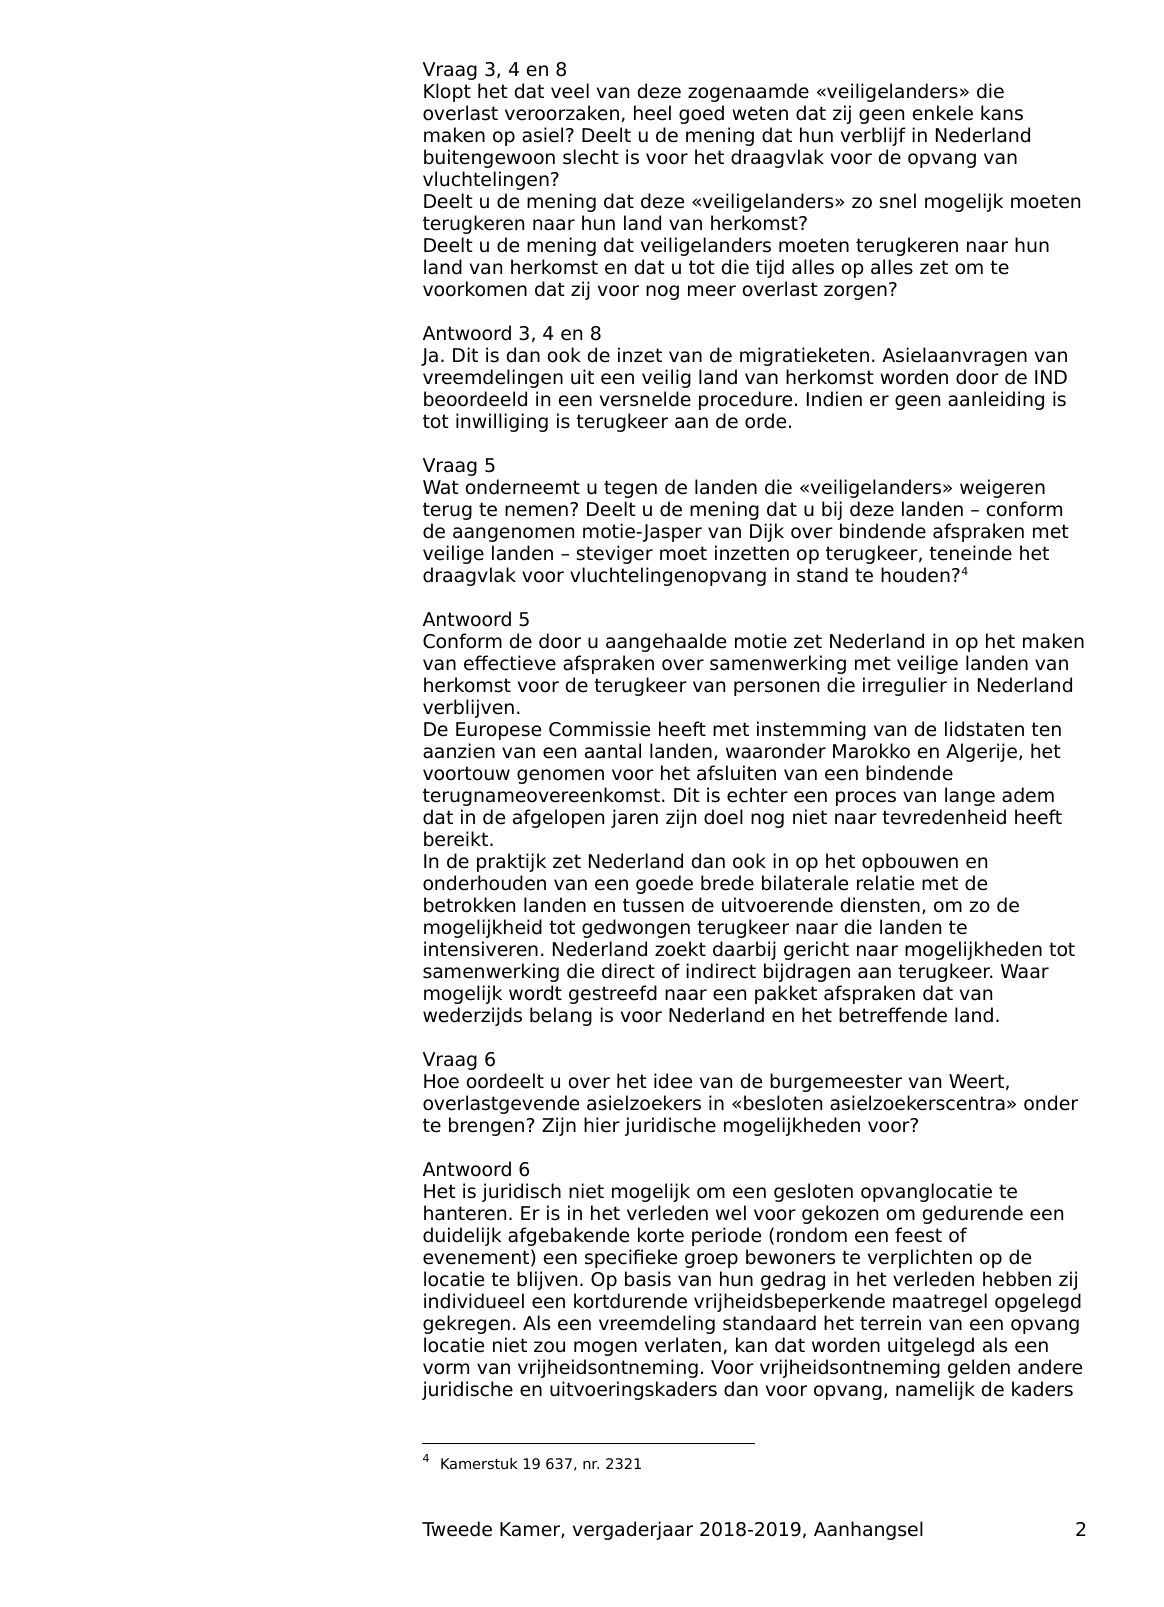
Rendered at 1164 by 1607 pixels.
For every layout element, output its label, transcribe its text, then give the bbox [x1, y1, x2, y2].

text Het is juridisch niet mogelijk om een gesloten opvanglocatie te hanteren. Er is in het verleden wel voor gekozen om gedurende een duidelijk afgebakende korte periode (rondom een feest of evenement) een specifieke groep bewoners te verplichten op de locatie te blijven. Op basis van hun gedrag in het verleden hebben zij individueel een kortdurende vrijheidsbeperkende maatregel opgelegd gekregen. Als een vreemdeling standaard het terrein van een opvang locatie niet zou mogen verlaten, kan dat worden uitgelegd als een vorm van vrijheidsontneming. Voor vrijheidsontneming gelden andere juridische en uitvoeringskaders dan voor opvang, namelijk de kaders [422, 1181, 1087, 1401]
text Vraag 3, 4 en 8 [422, 59, 1087, 81]
text Ja. Dit is dan ook de inzet van de migratieketen. Asielaanvragen van vreemdelingen uit een veilig land van herkomst worden door de IND beoordeeld in een versnelde procedure. Indien er geen aanleiding is tot inwilliging is terugkeer aan de orde. [422, 345, 1087, 433]
text Deelt u de mening dat veiligelanders moeten terugkeren naar hun land van herkomst en dat u tot die tijd alles op alles zet om te voorkomen dat zij voor nog meer overlast zorgen? [422, 235, 1087, 301]
text Kamerstuk 19 637, nr. 2321 [422, 1452, 1087, 1474]
text De Europese Commissie heeft met instemming van de lidstaten ten aanzien van een aantal landen, waaronder Marokko en Algerije, het voortouw genomen voor het afsluiten van een bindende terugnameovereenkomst. Dit is echter een proces van lange adem dat in de afgelopen jaren zijn doel nog niet naar tevredenheid heeft bereikt. [422, 719, 1087, 851]
text Antwoord 3, 4 en 8 [422, 323, 1087, 345]
text Antwoord 5 [422, 609, 1087, 631]
text Deelt u de mening dat deze «veiligelanders» zo snel mogelijk moeten terugkeren naar hun land van herkomst? [422, 191, 1087, 235]
text Wat onderneemt u tegen de landen die «veiligelanders» weigeren terug te nemen? Deelt u de mening dat u bij deze landen – conform de aangenomen motie-Jasper van Dijk over bindende afspraken met veilige landen – steviger moet inzetten op terugkeer, teneinde het draagvlak voor vluchtelingenopvang in stand te houden? [422, 477, 1087, 587]
text Antwoord 6 [422, 1159, 1087, 1181]
text In de praktijk zet Nederland dan ook in op het opbouwen en onderhouden van een goede brede bilaterale relatie met de betrokken landen en tussen de uitvoerende diensten, om zo de mogelijkheid tot gedwongen terugkeer naar die landen te intensiveren. Nederland zoekt daarbij gericht naar mogelijkheden tot samenwerking die direct of indirect bijdragen aan terugkeer. Waar mogelijk wordt gestreefd naar een pakket afspraken dat van wederzijds belang is voor Nederland en het betreffende land. [422, 851, 1087, 1027]
text Hoe oordeelt u over het idee van de burgemeester van Weert, overlastgevende asielzoekers in «besloten asielzoekerscentra» onder te brengen? Zijn hier juridische mogelijkheden voor? [422, 1071, 1087, 1137]
text Vraag 6 [422, 1049, 1087, 1071]
text Klopt het dat veel van deze zogenaamde «veiligelanders» die overlast veroorzaken, heel goed weten dat zij geen enkele kans maken op asiel? Deelt u de mening dat hun verblijf in Nederland buitengewoon slecht is voor het draagvlak voor de opvang van vluchtelingen? [422, 81, 1087, 191]
text Conform de door u aangehaalde motie zet Nederland in op het maken van effectieve afspraken over samenwerking met veilige landen van herkomst voor de terugkeer van personen die irregulier in Nederland verblijven. [422, 631, 1087, 719]
text Vraag 5 [422, 455, 1087, 477]
